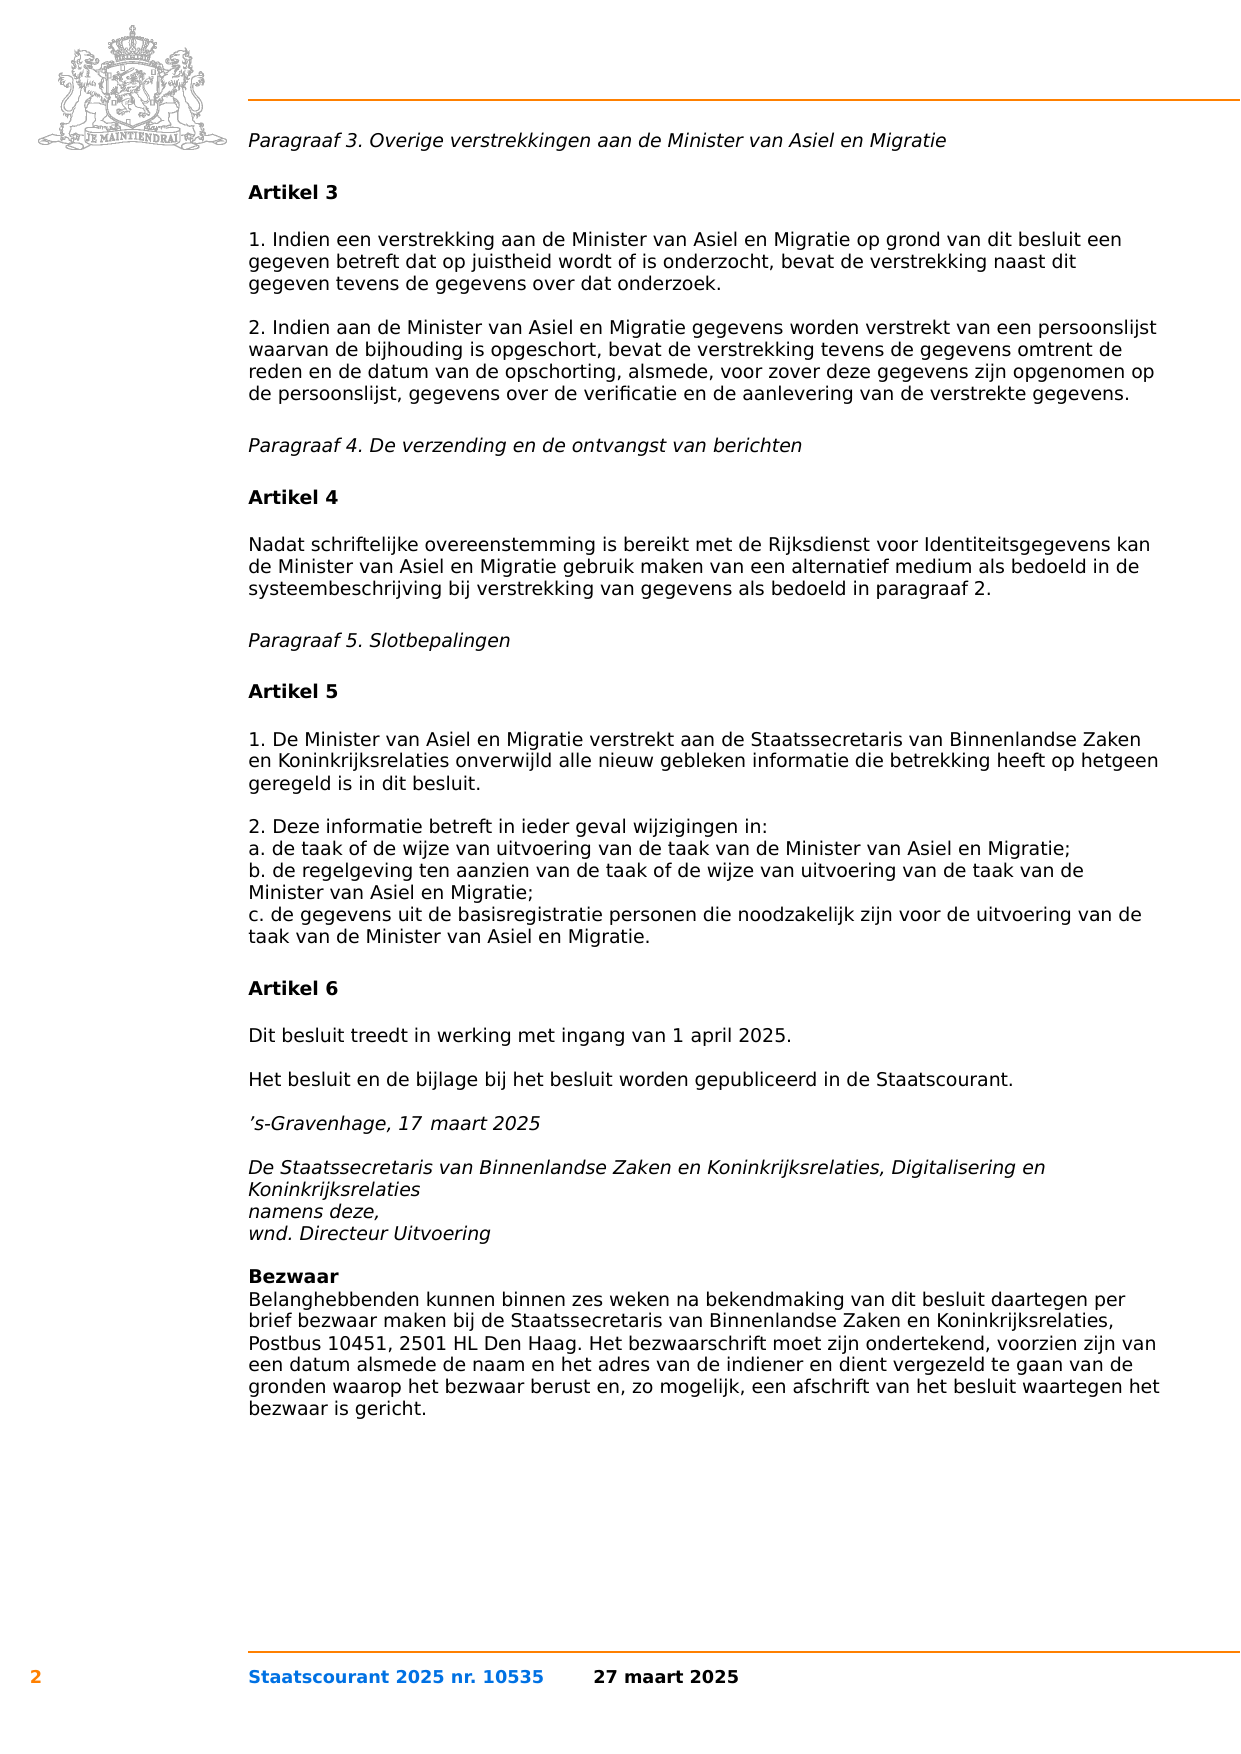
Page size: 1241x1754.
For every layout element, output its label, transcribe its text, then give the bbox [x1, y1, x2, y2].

text b. de regelgeving ten aanzien van de taak of de wijze van uitvoering van de taak van de Minister van Asiel en Migratie; [248, 860, 1163, 904]
text c. de gegevens uit de basisregistratie personen die noodzakelijk zijn voor de uitvoering van de taak van de Minister van Asiel en Migratie. [248, 904, 1163, 948]
subtitle Artikel 3 [248, 182, 1163, 204]
text ’s-Gravenhage, 17 maart 2025 [248, 1113, 1163, 1135]
text Nadat schriftelijke overeenstemming is bereikt met de Rijksdienst voor Identiteitsgegevens kan de Minister van Asiel en Migratie gebruik maken van een alternatief medium als bedoeld in de systeembeschrijving bij verstrekking van gegevens als bedoeld in paragraaf 2. [248, 533, 1163, 599]
text 1. Indien een verstrekking aan de Minister van Asiel en Migratie op grond van dit besluit een gegeven betreft dat op juistheid wordt of is onderzocht, bevat de verstrekking naast dit gegeven tevens de gegevens over dat onderzoek. [248, 229, 1163, 295]
subtitle Artikel 4 [248, 487, 1163, 508]
subtitle Artikel 5 [248, 681, 1163, 703]
text Het besluit en de bijlage bij het besluit worden gepubliceerd in de Staatscourant. [248, 1069, 1163, 1091]
subtitle Artikel 6 [248, 978, 1163, 1000]
text 1. De Minister van Asiel en Migratie verstrekt aan de Staatssecretaris van Binnenlandse Zaken en Koninkrijksrelaties onverwijld alle nieuw gebleken informatie die betrekking heeft op hetgeen geregeld is in dit besluit. [248, 728, 1163, 794]
text Belanghebbenden kunnen binnen zes weken na bekendmaking van dit besluit daartegen per brief bezwaar maken bij de Staatssecretaris van Binnenlandse Zaken en Koninkrijksrelaties, Postbus 10451, 2501 HL Den Haag. Het bezwaarschrift moet zijn ondertekend, voorzien zijn van een datum alsmede de naam en het adres van de indiener en dient vergezeld te gaan van de gronden waarop het bezwaar berust en, zo mogelijk, een afschrift van het besluit waartegen het bezwaar is gericht. [248, 1288, 1163, 1420]
text Dit besluit treedt in werking met ingang van 1 april 2025. [248, 1025, 1163, 1047]
subtitle Paragraaf 4. De verzending en de ontvangst van berichten [248, 434, 1163, 457]
subtitle Paragraaf 5. Slotbepalingen [248, 629, 1163, 651]
text 2. Deze informatie betreft in ieder geval wijzigingen in: [248, 816, 1163, 838]
text De Staatssecretaris van Binnenlandse Zaken en Koninkrijksrelaties, Digitalisering en Koninkrijksrelaties namens deze, wnd. Directeur Uitvoering [248, 1157, 1163, 1244]
subtitle Paragraaf 3. Overige verstrekkingen aan de Minister van Asiel en Migratie [248, 130, 1163, 152]
text Bezwaar [248, 1266, 1163, 1288]
picture [38, 25, 227, 150]
text 2. Indien aan de Minister van Asiel en Migratie gegevens worden verstrekt van een persoonslijst waarvan de bijhouding is opgeschort, bevat de verstrekking tevens de gegevens omtrent de reden en de datum van de opschorting, alsmede, voor zover deze gegevens zijn opgenomen op de persoonslijst, gegevens over de verificatie en de aanlevering van de verstrekte gegevens. [248, 317, 1163, 404]
text a. de taak of de wijze van uitvoering van de taak van de Minister van Asiel en Migratie; [248, 838, 1163, 860]
